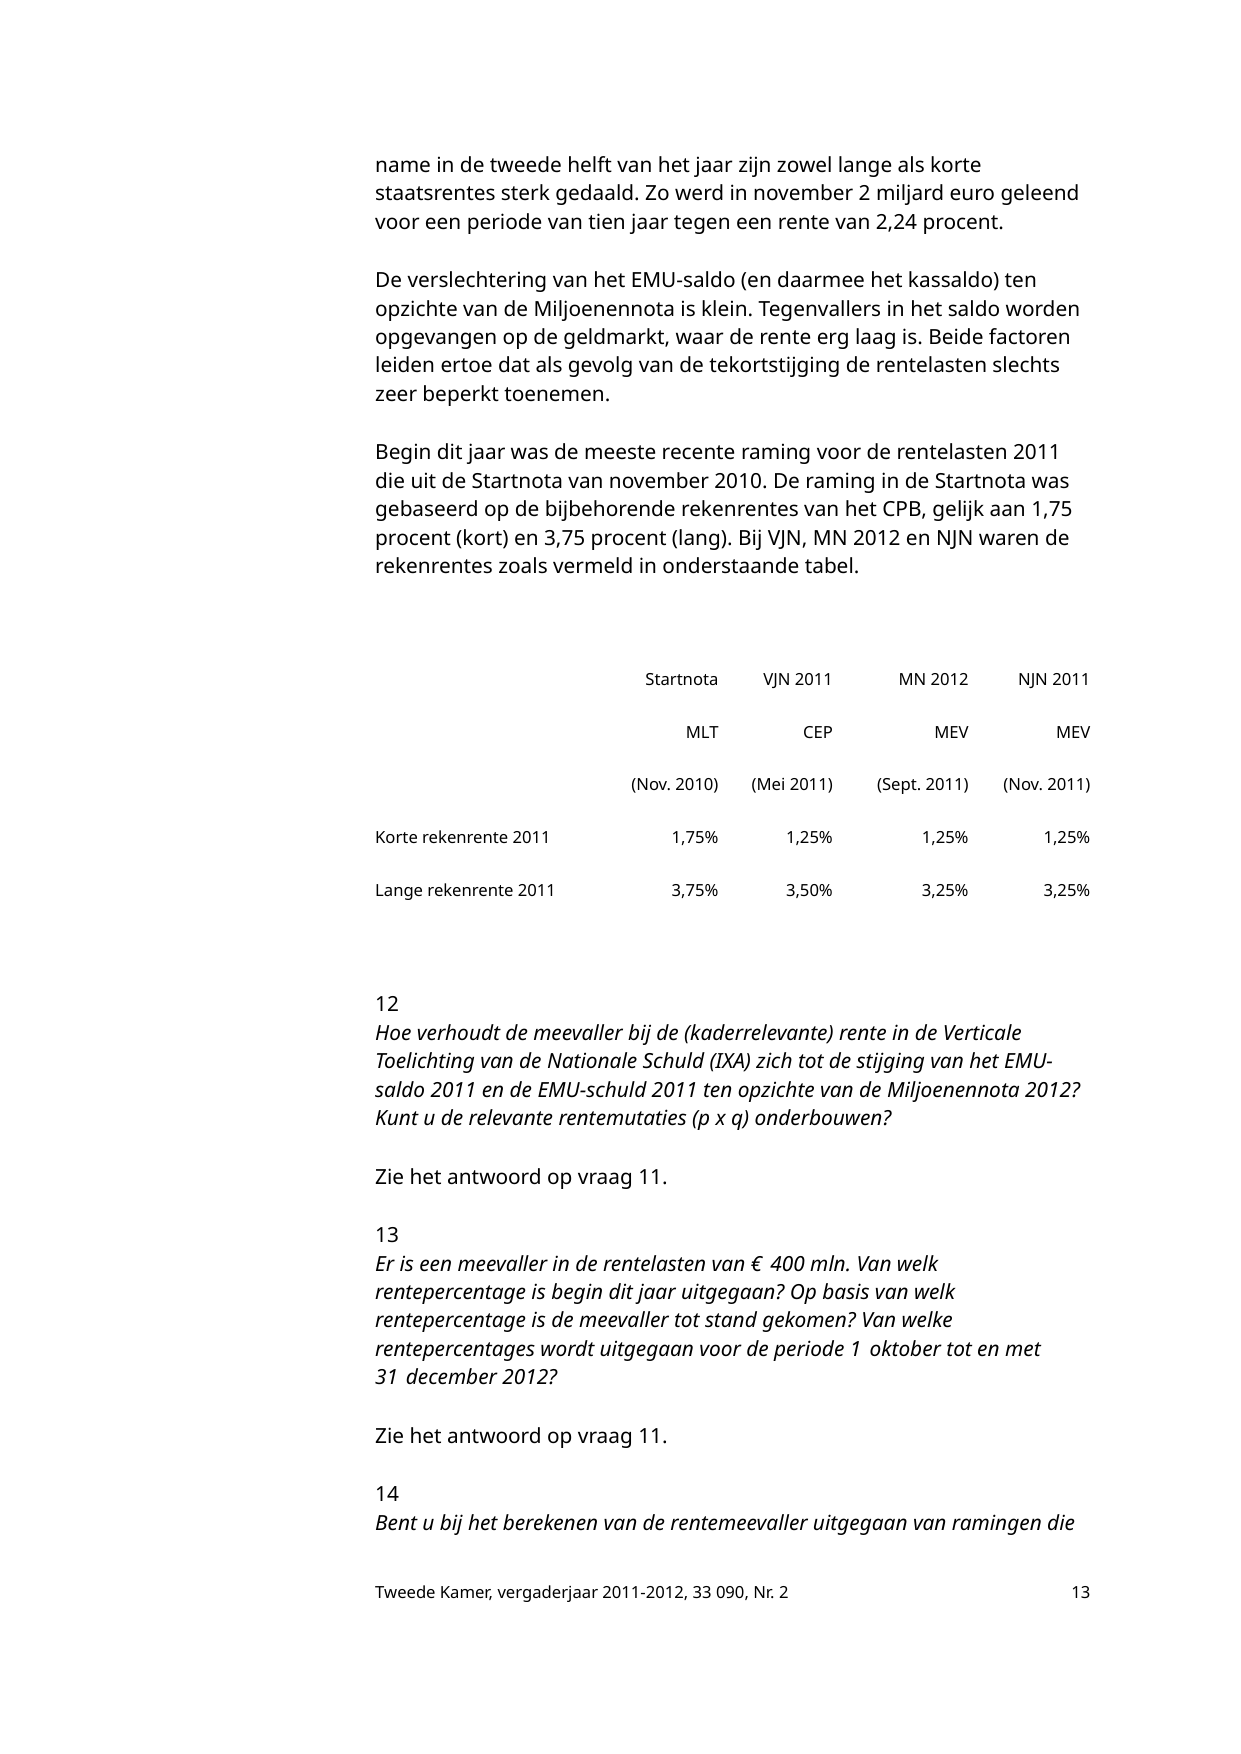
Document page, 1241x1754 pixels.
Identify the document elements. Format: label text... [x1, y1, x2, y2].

table_cell 1,25% [718, 826, 833, 878]
table_header [375, 668, 597, 826]
table_cell 3,25% [969, 879, 1090, 931]
text Bent u bij het berekenen van de rentemeevaller uitgegaan van ramingen die [375, 1508, 1090, 1536]
text name in de tweede helft van het jaar zijn zowel lange als korte staatsrentes sterk gedaald. Zo werd in november 2 miljard euro geleend voor een periode van tien jaar tegen een rente van 2,24 procent. [375, 150, 1090, 235]
table_header VJN 2011 CEP (Mei 2011) [718, 668, 833, 826]
table_cell Lange rekenrente 2011 [375, 879, 597, 931]
table_header Startnota MLT (Nov. 2010) [597, 668, 718, 826]
text 13 [375, 1220, 1090, 1249]
table_cell Korte rekenrente 2011 [375, 826, 597, 878]
table_cell 3,50% [718, 879, 833, 931]
table_cell 3,25% [833, 879, 968, 931]
table_cell 1,25% [969, 826, 1090, 878]
text De verslechtering van het EMU-saldo (en daarmee het kassaldo) ten opzichte van de Miljoenennota is klein. Tegenvallers in het saldo worden opgevangen op de geldmarkt, waar de rente erg laag is. Beide factoren leiden ertoe dat als gevolg van de tekortstijging de rentelasten slechts zeer beperkt toenemen. [375, 265, 1090, 407]
table_cell 3,75% [597, 879, 718, 931]
text Hoe verhoudt de meevaller bij de (kaderrelevante) rente in de Verticale Toelichting van de Nationale Schuld (IXA) zich tot de stijging van het EMU-saldo 2011 en de EMU-schuld 2011 ten opzichte van de Miljoenennota 2012? Kunt u de relevante rentemutaties (p x q) onderbouwen? [375, 1018, 1090, 1132]
table_header MN 2012 MEV (Sept. 2011) [833, 668, 968, 826]
text Begin dit jaar was de meeste recente raming voor de rentelasten 2011 die uit de Startnota van november 2010. De raming in de Startnota was gebaseerd op de bijbehorende rekenrentes van het CPB, gelijk aan 1,75 procent (kort) en 3,75 procent (lang). Bij VJN, MN 2012 en NJN waren de rekenrentes zoals vermeld in onderstaande tabel. [375, 437, 1090, 580]
table_header NJN 2011 MEV (Nov. 2011) [969, 668, 1090, 826]
text 12 [375, 989, 1090, 1018]
text Er is een meevaller in de rentelasten van € 400 mln. Van welk rentepercentage is begin dit jaar uitgegaan? Op basis van welk rentepercentage is de meevaller tot stand gekomen? Van welke rentepercentages wordt uitgegaan voor de periode 1 oktober tot en met 31 december 2012? [375, 1249, 1090, 1391]
table_cell 1,25% [833, 826, 968, 878]
table_cell 1,75% [597, 826, 718, 878]
text 14 [375, 1479, 1090, 1508]
text Zie het antwoord op vraag 11. [375, 1421, 1090, 1449]
text Zie het antwoord op vraag 11. [375, 1162, 1090, 1190]
